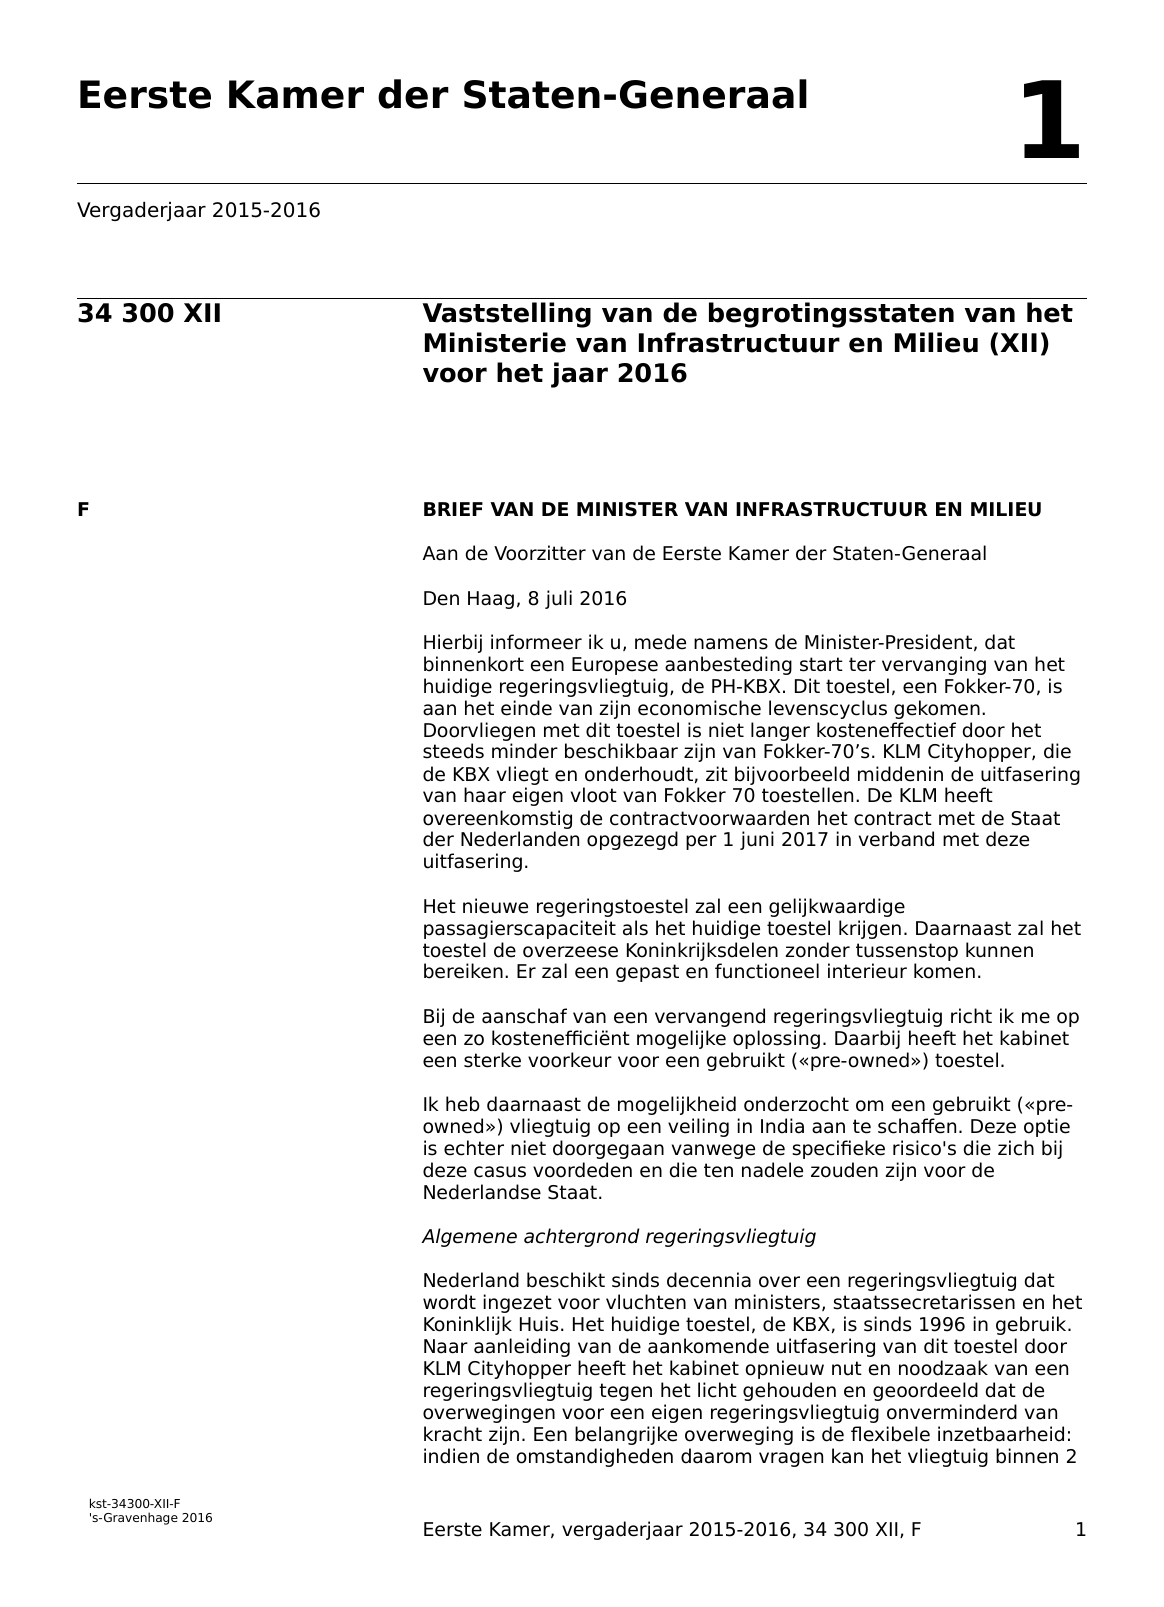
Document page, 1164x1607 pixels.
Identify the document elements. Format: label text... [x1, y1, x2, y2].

text Het nieuwe regeringstoestel zal een gelijkwaardige passagierscapaciteit als het huidige toestel krijgen. Daarnaast zal het toestel de overzeese Koninkrijksdelen zonder tussenstop kunnen bereiken. Er zal een gepast en functioneel interieur komen. [422, 896, 1087, 983]
text 's-Gravenhage 2016 [88, 1511, 323, 1525]
table_header 1 [886, 59, 1087, 183]
text Ik heb daarnaast de mogelijkheid onderzocht om een gebruikt («pre-owned») vliegtuig op een veiling in India aan te schaffen. Deze optie is echter niet doorgegaan vanwege de specifieke risico's die zich bij deze casus voordeden en die ten nadele zouden zijn voor de Nederlandse Staat. [422, 1094, 1087, 1204]
text Hierbij informeer ik u, mede namens de Minister-President, dat binnenkort een Europese aanbesteding start ter vervanging van het huidige regeringsvliegtuig, de PH-KBX. Dit toestel, een Fokker-70, is aan het einde van zijn economische levenscyclus gekomen. Doorvliegen met dit toestel is niet langer kosteneffectief door het steeds minder beschikbaar zijn van Fokker-70’s. KLM Cityhopper, die de KBX vliegt en onderhoudt, zit bijvoorbeeld middenin de uitfasering van haar eigen vloot van Fokker 70 toestellen. De KLM heeft overeenkomstig de contractvoorwaarden het contract met de Staat der Nederlanden opgezegd per 1 juni 2017 in verband met deze uitfasering. [422, 632, 1087, 873]
subtitle F BRIEF VAN DE MINISTER VAN INFRASTRUCTUUR EN MILIEU [77, 499, 1087, 521]
text kst-34300-XII-F [88, 1497, 323, 1511]
table_cell Vergaderjaar 2015-2016 [77, 184, 1087, 298]
subtitle 34 300 XII Vaststelling van de begrotingsstaten van het Ministerie van Infrastructuur en Milieu (XII) voor het jaar 2016 [77, 299, 1087, 388]
subtitle Algemene achtergrond regeringsvliegtuig [422, 1226, 1087, 1248]
text Den Haag, 8 juli 2016 [422, 587, 1087, 609]
table_header Eerste Kamer der Staten-Generaal [77, 59, 886, 183]
text Aan de Voorzitter van de Eerste Kamer der Staten-Generaal [422, 543, 1087, 565]
text Nederland beschikt sinds decennia over een regeringsvliegtuig dat wordt ingezet voor vluchten van ministers, staatssecretarissen en het Koninklijk Huis. Het huidige toestel, de KBX, is sinds 1996 in gebruik. Naar aanleiding van de aankomende uitfasering van dit toestel door KLM Cityhopper heeft het kabinet opnieuw nut en noodzaak van een regeringsvliegtuig tegen het licht gehouden en geoordeeld dat de overwegingen voor een eigen regeringsvliegtuig onverminderd van kracht zijn. Een belangrijke overweging is de flexibele inzetbaarheid: indien de omstandigheden daarom vragen kan het vliegtuig binnen 2 [422, 1270, 1087, 1468]
text Bij de aanschaf van een vervangend regeringsvliegtuig richt ik me op een zo kostenefficiënt mogelijke oplossing. Daarbij heeft het kabinet een sterke voorkeur voor een gebruikt («pre-owned») toestel. [422, 1006, 1087, 1072]
